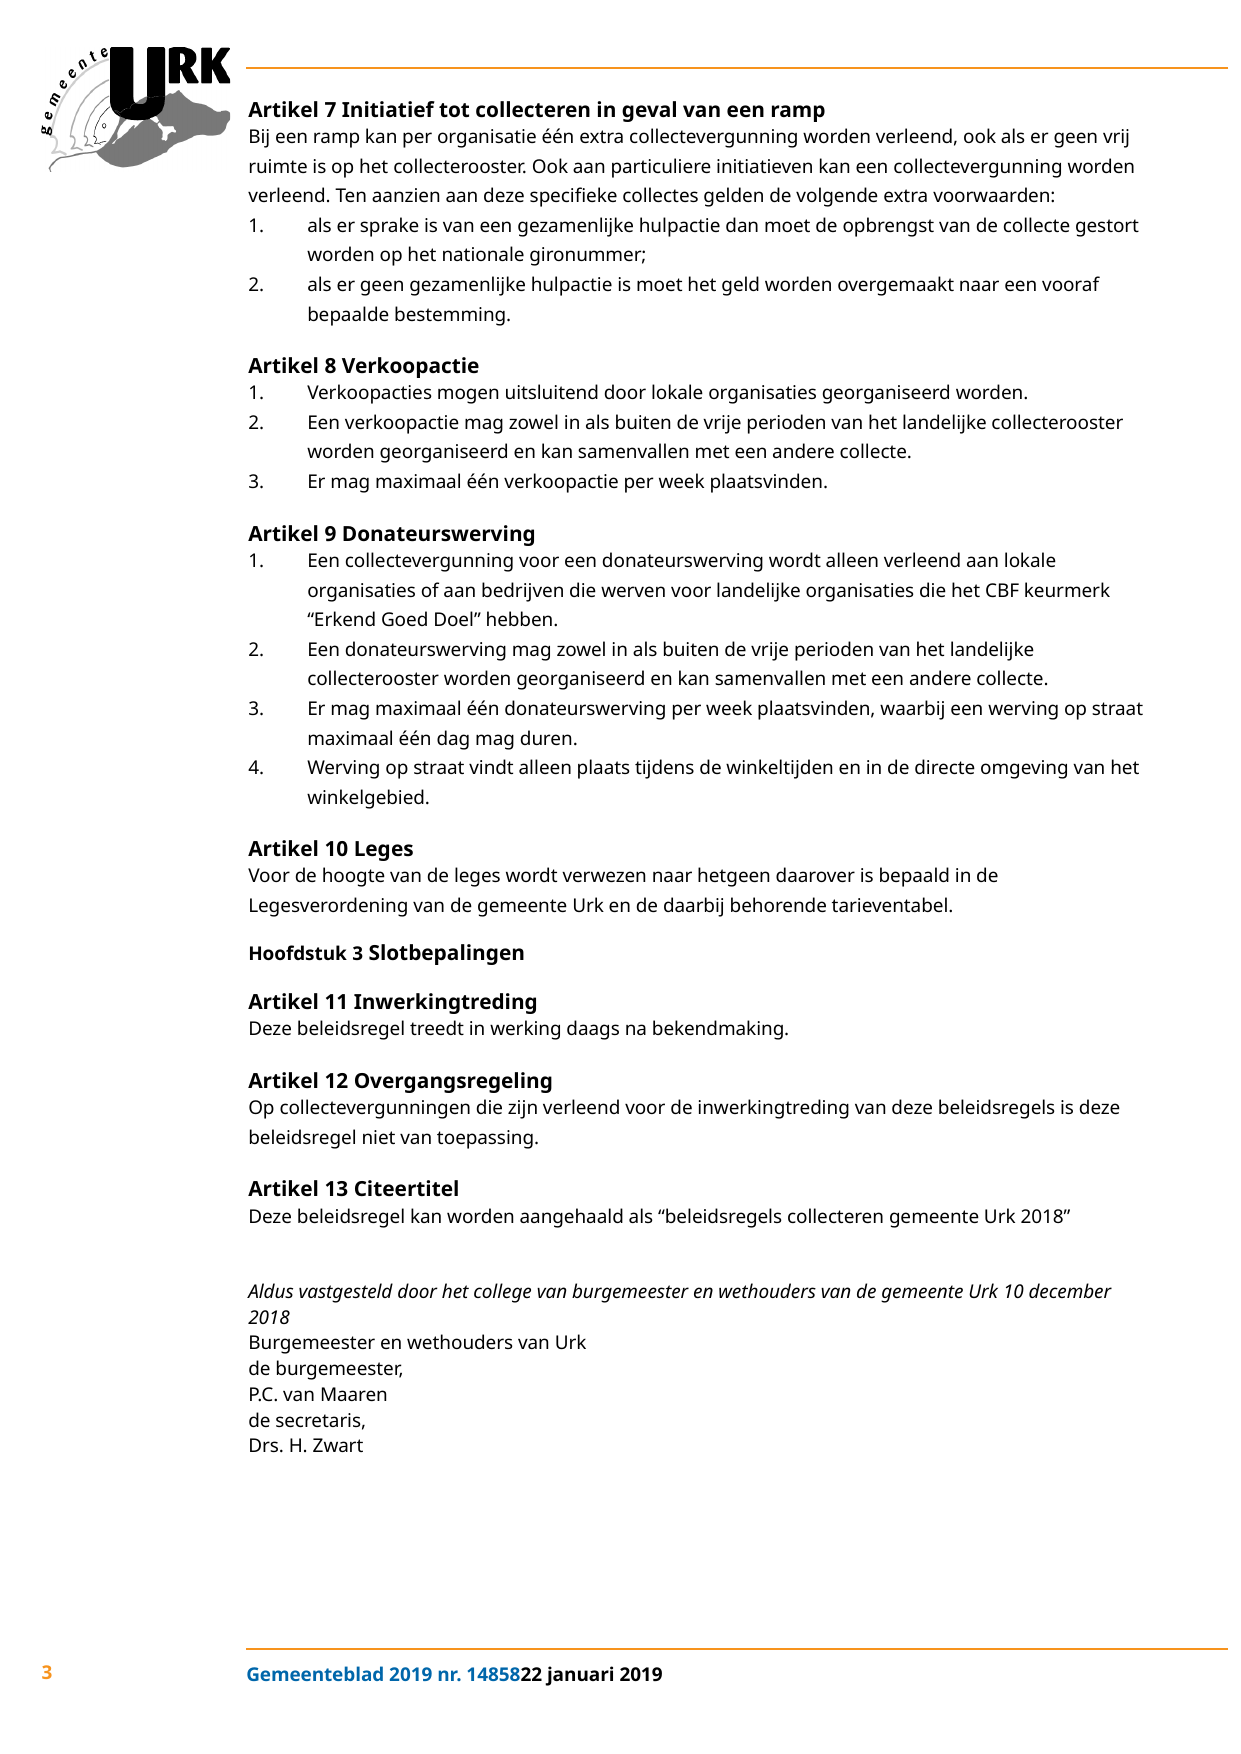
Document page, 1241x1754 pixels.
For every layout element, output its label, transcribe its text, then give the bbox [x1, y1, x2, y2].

text Artikel 7 Initiatief tot collecteren in geval van een ramp [248, 95, 1152, 123]
text P.C. van Maaren [248, 1381, 1152, 1407]
text Deze beleidsregel kan worden aangehaald als “beleidsregels collecteren gemeente Urk 2018” [248, 1203, 1152, 1229]
list Er mag maximaal één donateurswerving per week plaatsvinden, waarbij een werving op straat maximaal één dag mag duren. [248, 695, 1152, 750]
text Aldus vastgesteld door het college van burgemeester en wethouders van de gemeente Urk 10 december 2018 [248, 1278, 1152, 1329]
text Drs. H. Zwart [248, 1432, 1152, 1458]
text de secretaris, [248, 1407, 1152, 1432]
list Een collectevergunning voor een donateurswerving wordt alleen verleend aan lokale organisaties of aan bedrijven die werven voor landelijke organisaties die het CBF keurmerk “Erkend Goed Doel” hebben. [248, 547, 1152, 632]
list als er sprake is van een gezamenlijke hulpactie dan moet de opbrengst van de collecte gestort worden op het nationale gironummer; [248, 212, 1152, 267]
text Burgemeester en wethouders van Urk [248, 1329, 1152, 1355]
text Bij een ramp kan per organisatie één extra collectevergunning worden verleend, ook als er geen vrij ruimte is op het collecterooster. Ook aan particuliere initiatieven kan een collectevergunning worden verleend. Ten aanzien aan deze specifieke collectes gelden de volgende extra voorwaarden: [248, 123, 1152, 208]
text Artikel 8 Verkoopactie [248, 351, 1152, 379]
text Artikel 13 Citeertitel [248, 1174, 1152, 1203]
list Verkoopacties mogen uitsluitend door lokale organisaties georganiseerd worden. [248, 379, 1152, 405]
list Een donateurswerving mag zowel in als buiten de vrije perioden van het landelijke collecterooster worden georganiseerd en kan samenvallen met een andere collecte. [248, 636, 1152, 691]
text Artikel 12 Overgangsregeling [248, 1066, 1152, 1094]
text de burgemeester, [248, 1355, 1152, 1381]
text Deze beleidsregel treedt in werking daags na bekendmaking. [248, 1016, 1152, 1041]
text Voor de hoogte van de leges wordt verwezen naar hetgeen daarover is bepaald in de Legesverordening van de gemeente Urk en de daarbij behorende tarieventabel. [248, 863, 1152, 918]
text Artikel 11 Inwerkingtreding [248, 987, 1152, 1016]
list Er mag maximaal één verkoopactie per week plaatsvinden. [248, 468, 1152, 494]
text Artikel 9 Donateurswerving [248, 519, 1152, 547]
picture [41, 47, 231, 172]
text Hoofdstuk 3 Slotbepalingen [248, 938, 1152, 966]
list Een verkoopactie mag zowel in als buiten de vrije perioden van het landelijke collecterooster worden georganiseerd en kan samenvallen met een andere collecte. [248, 409, 1152, 464]
text Artikel 10 Leges [248, 834, 1152, 863]
list als er geen gezamenlijke hulpactie is moet het geld worden overgemaakt naar een vooraf bepaalde bestemming. [248, 271, 1152, 326]
text Op collectevergunningen die zijn verleend voor de inwerkingtreding van deze beleidsregels is deze beleidsregel niet van toepassing. [248, 1094, 1152, 1150]
list Werving op straat vindt alleen plaats tijdens de winkeltijden en in de directe omgeving van het winkelgebied. [248, 754, 1152, 809]
